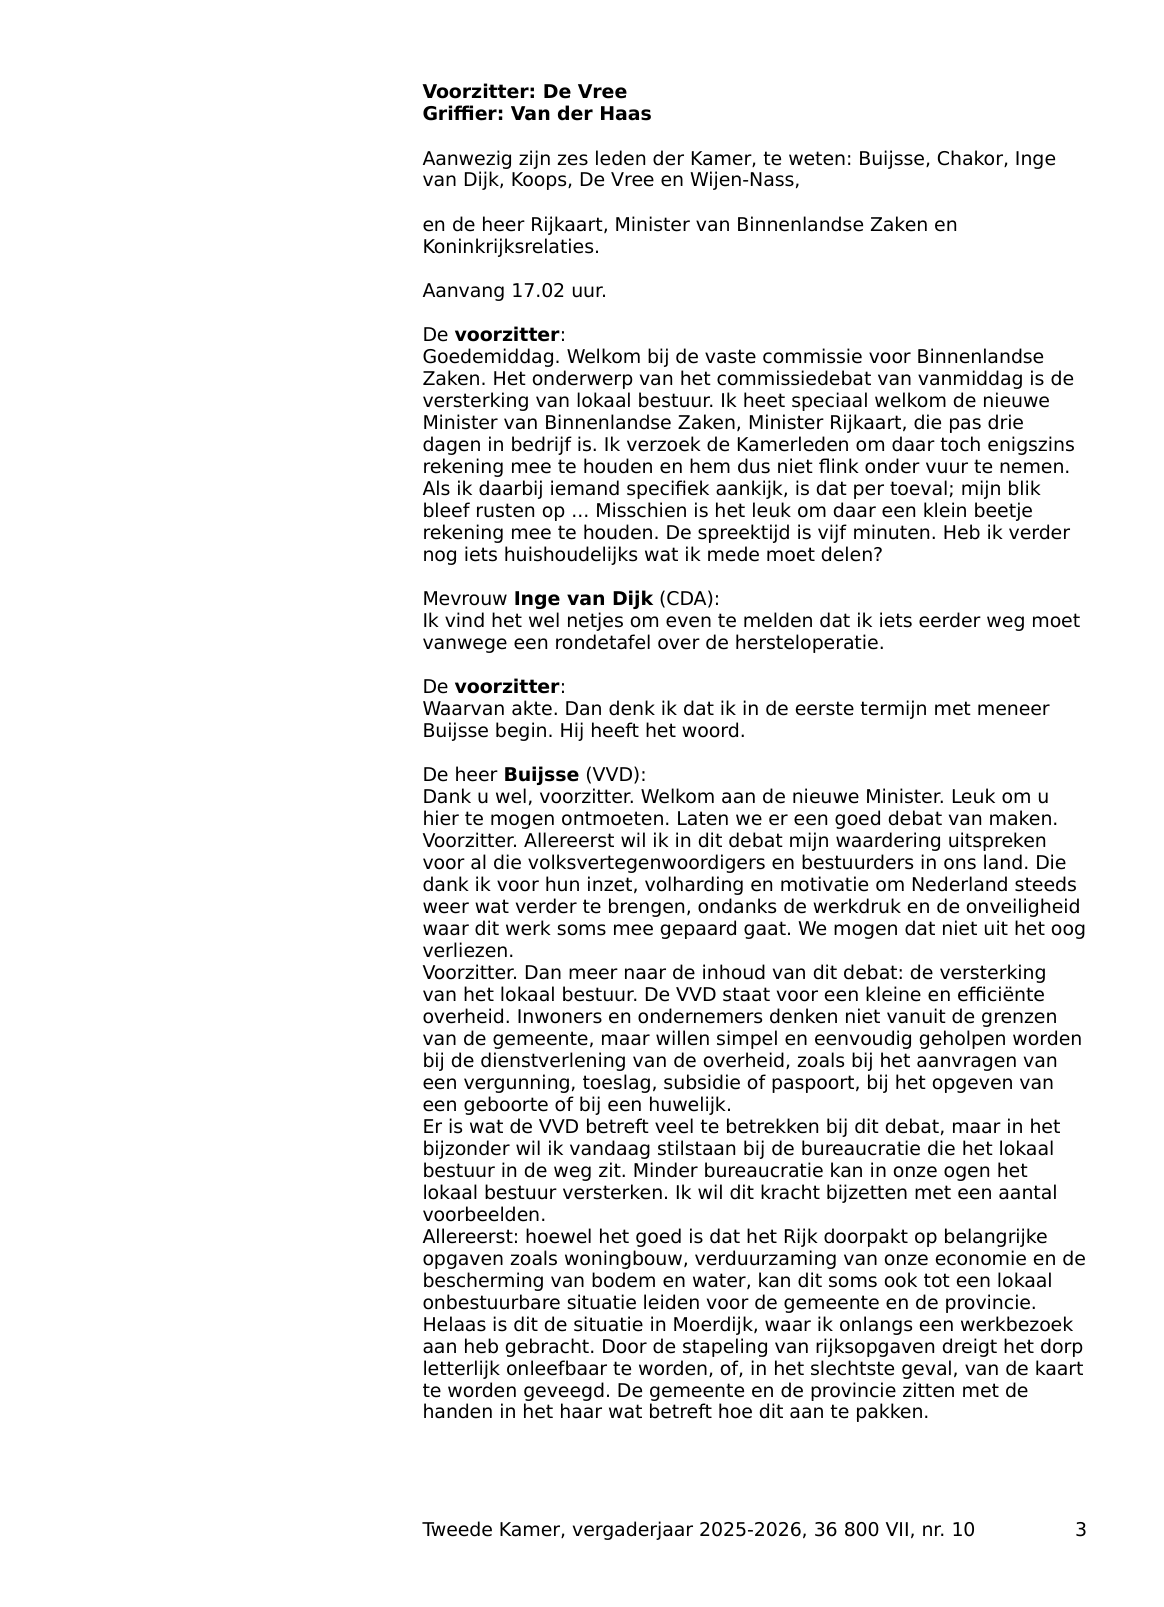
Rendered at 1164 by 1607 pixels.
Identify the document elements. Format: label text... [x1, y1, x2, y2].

text Waarvan akte. Dan denk ik dat ik in de eerste termijn met meneer Buijsse begin. Hij heeft het woord. [422, 698, 1087, 742]
text De voorzitter: [422, 324, 1087, 346]
text Mevrouw Inge van Dijk (CDA): [422, 588, 1087, 610]
text Aanvang 17.02 uur. [422, 280, 1087, 302]
text Goedemiddag. Welkom bij de vaste commissie voor Binnenlandse Zaken. Het onderwerp van het commissiedebat van vanmiddag is de versterking van lokaal bestuur. Ik heet speciaal welkom de nieuwe Minister van Binnenlandse Zaken, Minister Rijkaart, die pas drie dagen in bedrijf is. Ik verzoek de Kamerleden om daar toch enigszins rekening mee te houden en hem dus niet flink onder vuur te nemen. Als ik daarbij iemand specifiek aankijk, is dat per toeval; mijn blik bleef rusten op ... Misschien is het leuk om daar een klein beetje rekening mee te houden. De spreektijd is vijf minuten. Heb ik verder nog iets huishoudelijks wat ik mede moet delen? [422, 346, 1087, 566]
text Ik vind het wel netjes om even te melden dat ik iets eerder weg moet vanwege een rondetafel over de hersteloperatie. [422, 610, 1087, 654]
text De heer Buijsse (VVD): [422, 764, 1087, 786]
text en de heer Rijkaart, Minister van Binnenlandse Zaken en Koninkrijksrelaties. [422, 213, 1087, 257]
text Er is wat de VVD betreft veel te betrekken bij dit debat, maar in het bijzonder wil ik vandaag stilstaan bij de bureaucratie die het lokaal bestuur in de weg zit. Minder bureaucratie kan in onze ogen het lokaal bestuur versterken. Ik wil dit kracht bijzetten met een aantal voorbeelden. [422, 1116, 1087, 1226]
text Griffier: Van der Haas [422, 103, 1087, 125]
text Voorzitter. Allereerst wil ik in dit debat mijn waardering uitspreken voor al die volksvertegenwoordigers en bestuurders in ons land. Die dank ik voor hun inzet, volharding en motivatie om Nederland steeds weer wat verder te brengen, ondanks de werkdruk en de onveiligheid waar dit werk soms mee gepaard gaat. We mogen dat niet uit het oog verliezen. [422, 830, 1087, 962]
text Dank u wel, voorzitter. Welkom aan de nieuwe Minister. Leuk om u hier te mogen ontmoeten. Laten we er een goed debat van maken. [422, 786, 1087, 830]
text Voorzitter. Dan meer naar de inhoud van dit debat: de versterking van het lokaal bestuur. De VVD staat voor een kleine en efficiënte overheid. Inwoners en ondernemers denken niet vanuit de grenzen van de gemeente, maar willen simpel en eenvoudig geholpen worden bij de dienstverlening van de overheid, zoals bij het aanvragen van een vergunning, toeslag, subsidie of paspoort, bij het opgeven van een geboorte of bij een huwelijk. [422, 962, 1087, 1116]
text De voorzitter: [422, 676, 1087, 698]
text Aanwezig zijn zes leden der Kamer, te weten: Buijsse, Chakor, Inge van Dijk, Koops, De Vree en Wijen-Nass, [422, 147, 1087, 191]
text Allereerst: hoewel het goed is dat het Rijk doorpakt op belangrijke opgaven zoals woningbouw, verduurzaming van onze economie en de bescherming van bodem en water, kan dit soms ook tot een lokaal onbestuurbare situatie leiden voor de gemeente en de provincie. Helaas is dit de situatie in Moerdijk, waar ik onlangs een werkbezoek aan heb gebracht. Door de stapeling van rijksopgaven dreigt het dorp letterlijk onleefbaar te worden, of, in het slechtste geval, van de kaart te worden geveegd. De gemeente en de provincie zitten met de handen in het haar wat betreft hoe dit aan te pakken. [422, 1226, 1087, 1423]
text Voorzitter: De Vree [422, 81, 1087, 103]
